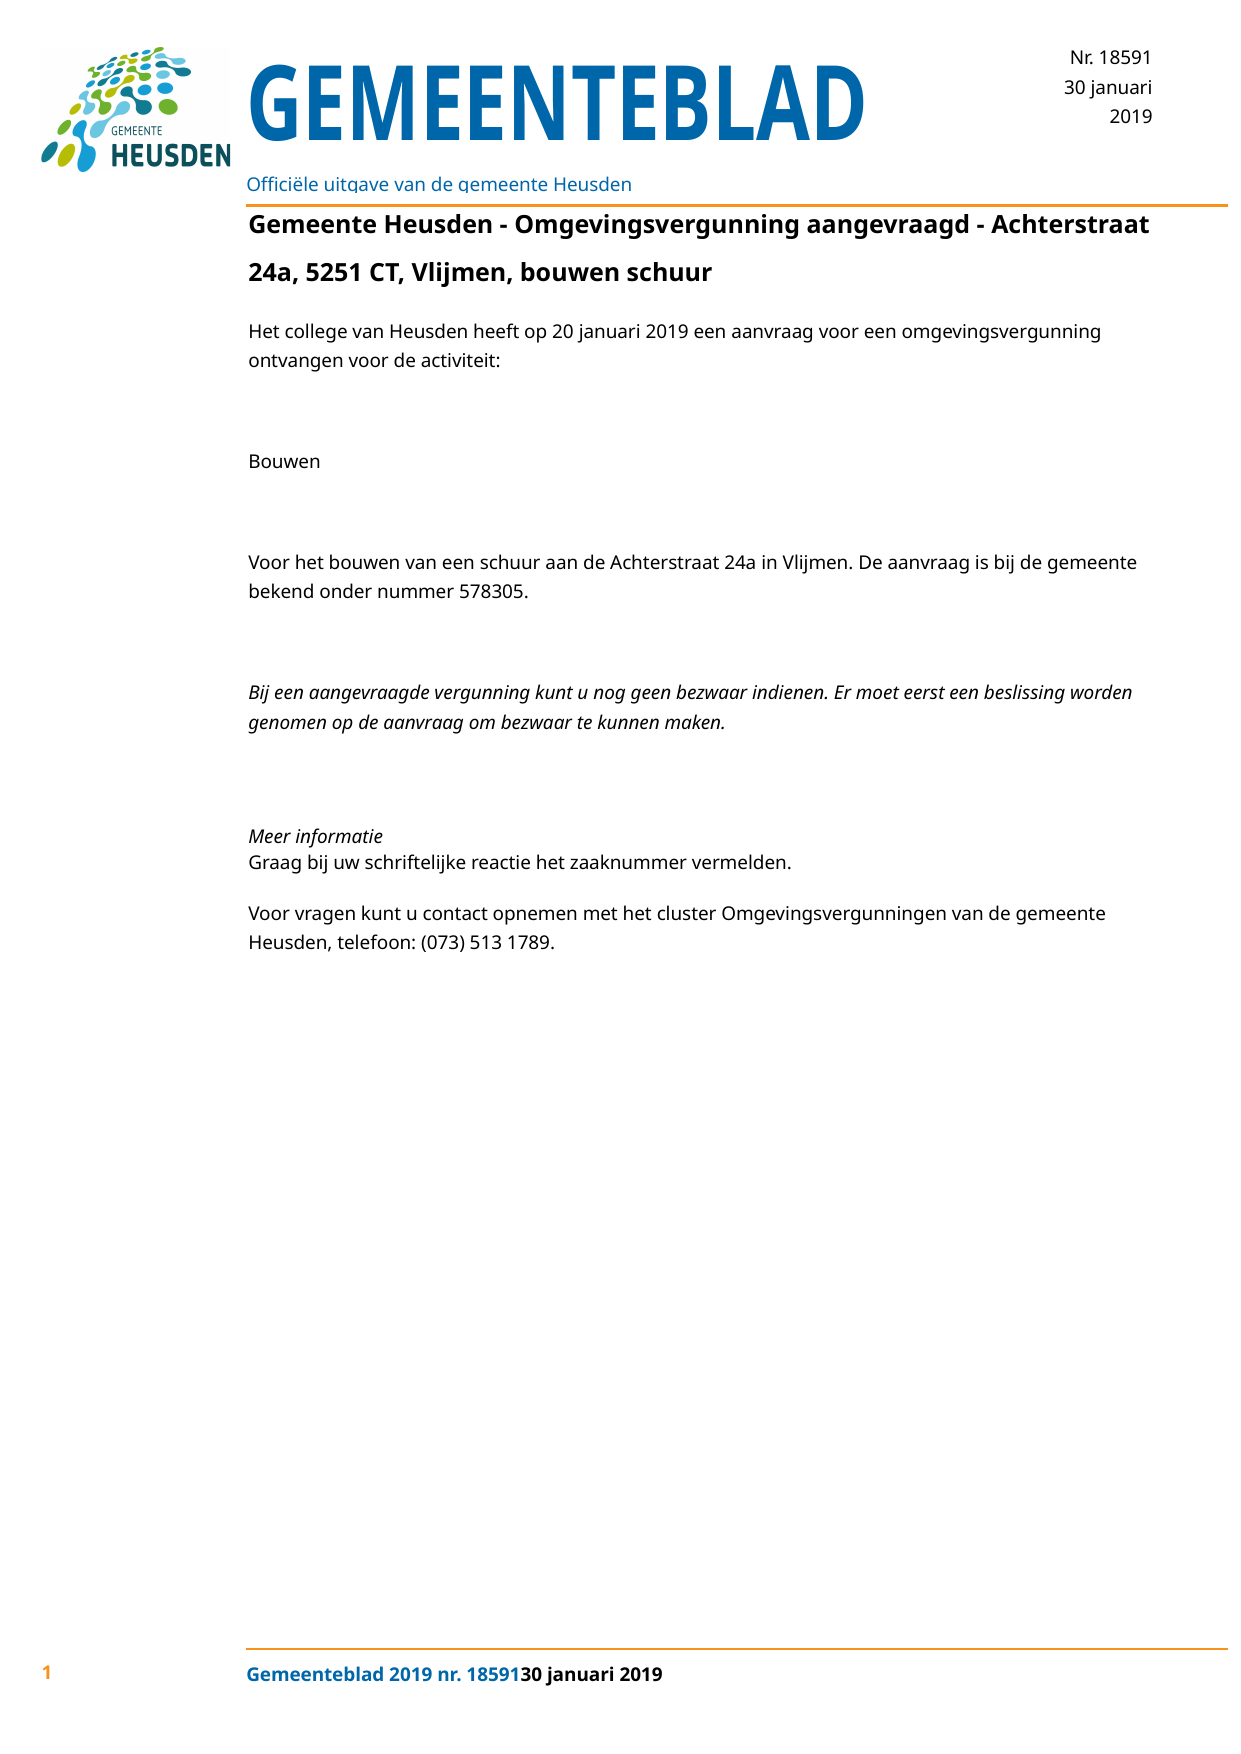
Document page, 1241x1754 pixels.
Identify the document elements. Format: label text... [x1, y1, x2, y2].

text Bouwen [248, 448, 1152, 474]
text Voor vragen kunt u contact opnemen met het cluster Omgevingsvergunningen van de gemeente Heusden, telefoon: (073) 513 1789. [248, 900, 1152, 955]
text Meer informatie [248, 823, 1152, 849]
text Gemeente Heusden - Omgevingsvergunning aangevraagd - Achterstraat 24a, 5251 CT, Vlijmen, bouwen schuur [248, 207, 1152, 288]
text Bij een aangevraagde vergunning kunt u nog geen bezwaar indienen. Er moet eerst een beslissing worden genomen op de aanvraag om bezwaar te kunnen maken. [248, 679, 1152, 735]
text Het college van Heusden heeft op 20 januari 2019 een aanvraag voor een omgevingsvergunning ontvangen voor de activiteit: [248, 318, 1152, 373]
text Graag bij uw schriftelijke reactie het zaaknummer vermelden. [248, 849, 1152, 875]
text Voor het bouwen van een schuur aan de Achterstraat 24a in Vlijmen. De aanvraag is bij de gemeente bekend onder nummer 578305. [248, 549, 1152, 604]
picture [41, 47, 231, 172]
